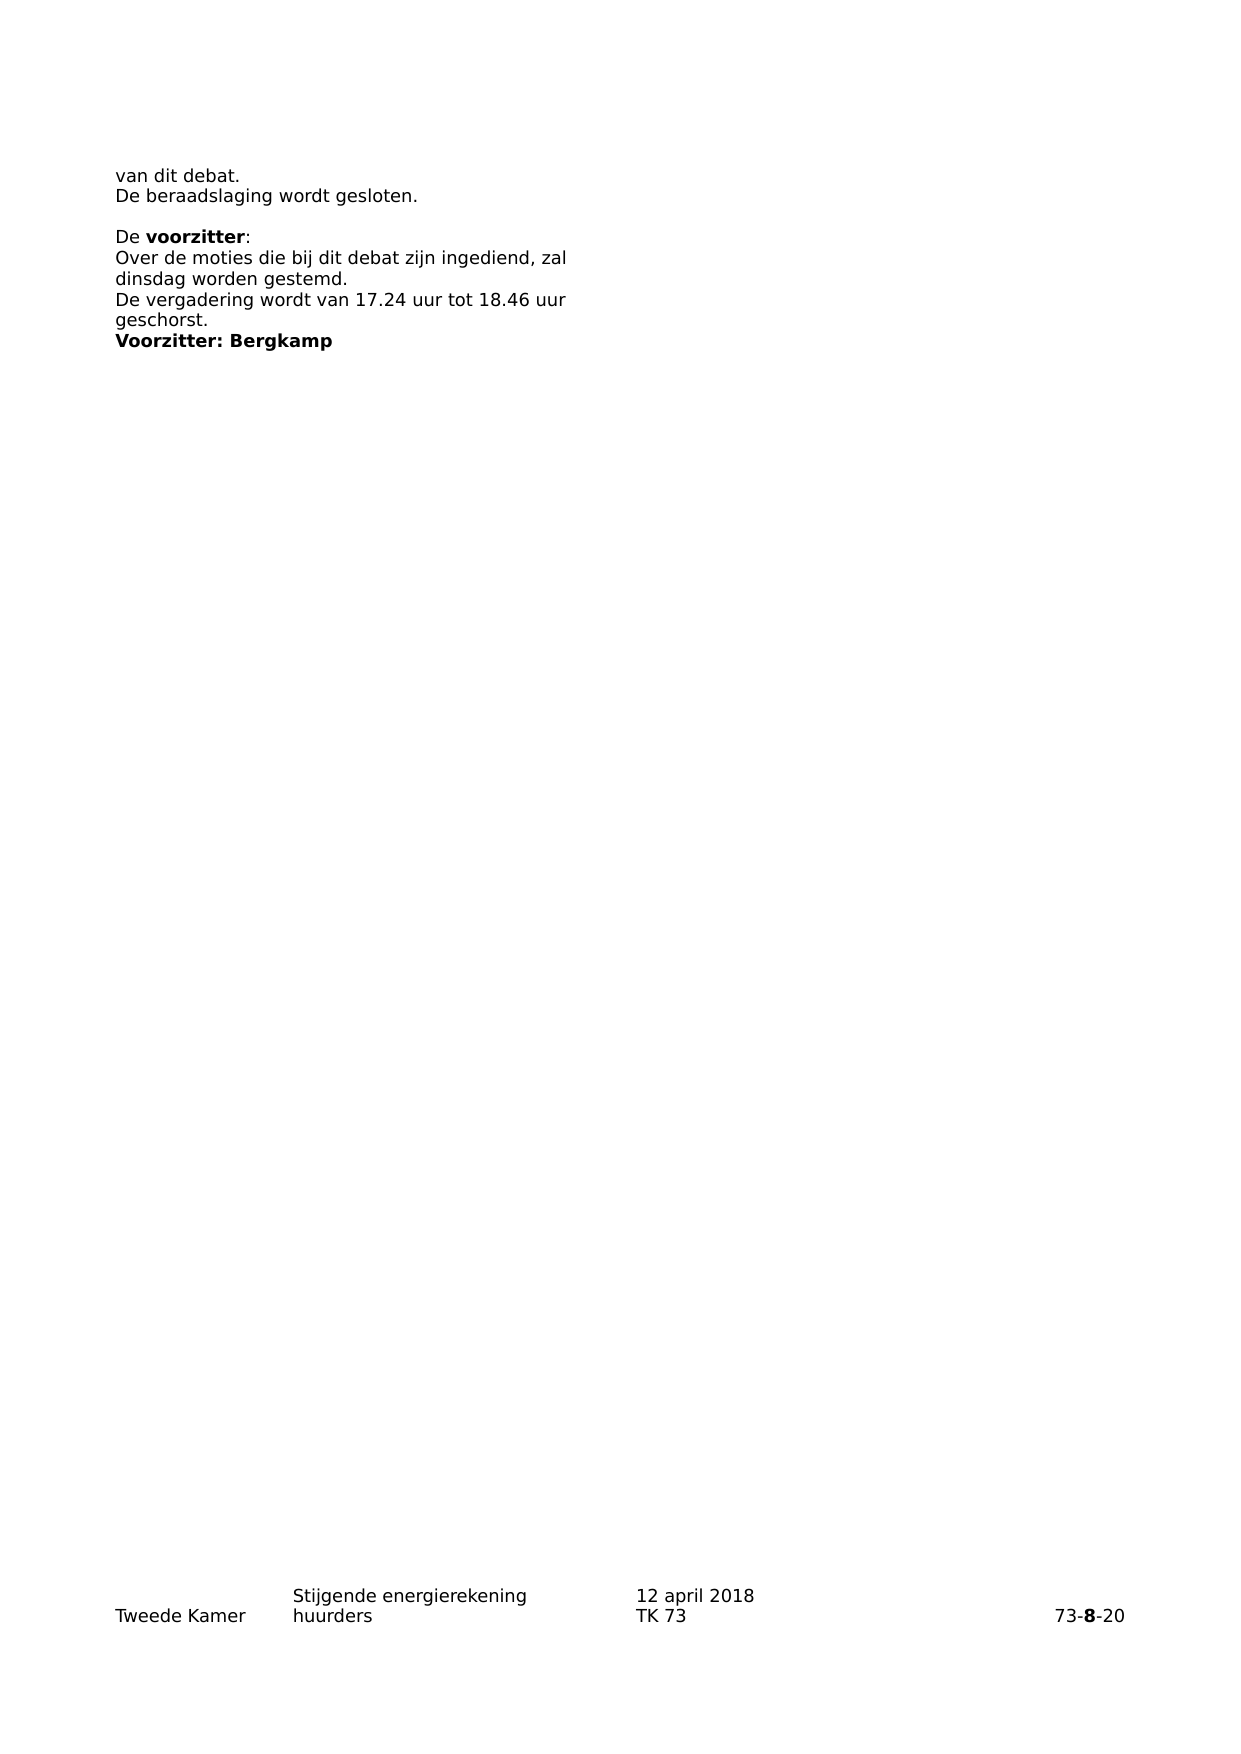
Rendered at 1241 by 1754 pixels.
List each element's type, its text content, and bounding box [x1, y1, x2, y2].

text Over de moties die bij dit debat zijn ingediend, zal dinsdag worden gestemd. [115, 248, 605, 289]
text van dit debat. [115, 165, 605, 186]
text De beraadslaging wordt gesloten. [115, 186, 605, 207]
text De vergadering wordt van 17.24 uur tot 18.46 uur geschorst. [115, 289, 605, 331]
text De voorzitter: [115, 227, 605, 248]
text Voorzitter: Bergkamp [115, 331, 605, 352]
